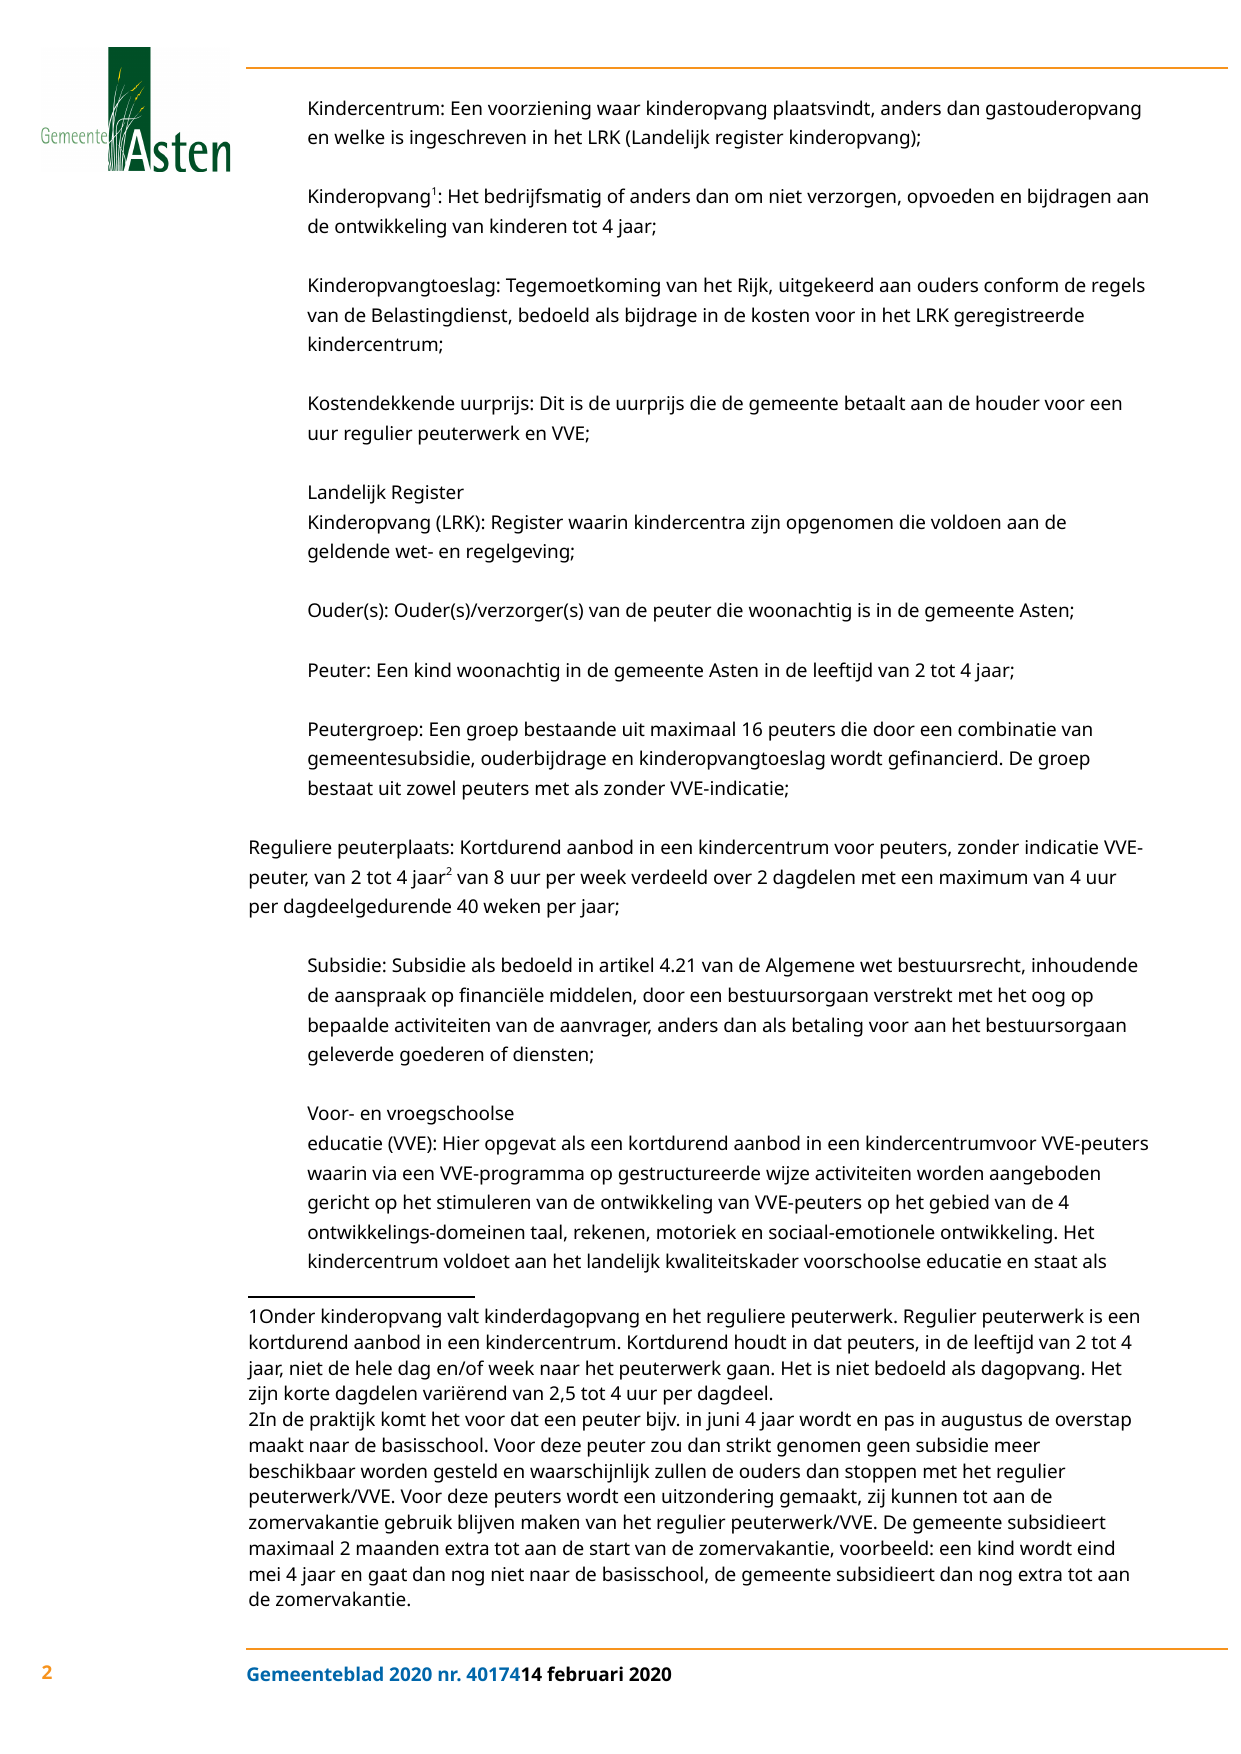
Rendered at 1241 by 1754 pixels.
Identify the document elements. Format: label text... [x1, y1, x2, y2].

list Ouder(s): Ouder(s)/verzorger(s) van de peuter die woonachtig is in de gemeente Asten; [248, 598, 1152, 623]
list Subsidie: Subsidie als bedoeld in artikel 4.21 van de Algemene wet bestuursrecht, inhoudende de aanspraak op financiële middelen, door een bestuursorgaan verstrekt met het oog op bepaalde activiteiten van de aanvrager, anders dan als betaling voor aan het bestuursorgaan geleverde goederen of diensten; [248, 953, 1152, 1067]
list Kinderopvang (LRK): Register waarin kindercentra zijn opgenomen die voldoen aan de geldende wet- en regelgeving; [248, 509, 1152, 564]
list Voor- en vroegschoolse [248, 1101, 1152, 1126]
list Kostendekkende uurprijs: Dit is de uurprijs die de gemeente betaalt aan de houder voor een uur regulier peuterwerk en VVE; [248, 391, 1152, 446]
list Peuter: Een kind woonachtig in de gemeente Asten in de leeftijd van 2 tot 4 jaar; [248, 657, 1152, 683]
list Kinderopvang: Het bedrijfsmatig of anders dan om niet verzorgen, opvoeden en bijdragen aan de ontwikkeling van kinderen tot 4 jaar; [248, 183, 1152, 239]
list Kinderopvangtoeslag: Tegemoetkoming van het Rijk, uitgekeerd aan ouders conform de regels van de Belastingdienst, bedoeld als bijdrage in de kosten voor in het LRK geregistreerde kindercentrum; [248, 272, 1152, 357]
text Reguliere peuterplaats: Kortdurend aanbod in een kindercentrum voor peuters, zonder indicatie VVE-peuter, van 2 tot 4 jaar van 8 uur per week verdeeld over 2 dagdelen met een maximum van 4 uur per dagdeelgedurende 40 weken per jaar; [248, 834, 1152, 919]
list educatie (VVE): Hier opgevat als een kortdurend aanbod in een kindercentrumvoor VVE-peuters waarin via een VVE-programma op gestructureerde wijze activiteiten worden aangeboden gericht op het stimuleren van de ontwikkeling van VVE-peuters op het gebied van de 4 ontwikkelings-domeinen taal, rekenen, motoriek en sociaal-emotionele ontwikkeling. Het kindercentrum voldoet aan het landelijk kwaliteitskader voorschoolse educatie en staat als [248, 1130, 1152, 1274]
list Kindercentrum: Een voorziening waar kinderopvang plaatsvindt, anders dan gastouderopvang en welke is ingeschreven in het LRK (Landelijk register kinderopvang); [248, 95, 1152, 150]
picture [41, 47, 231, 172]
list Landelijk Register [248, 479, 1152, 505]
list Onder kinderopvang valt kinderdagopvang en het reguliere peuterwerk. Regulier peuterwerk is een kortdurend aanbod in een kindercentrum. Kortdurend houdt in dat peuters, in de leeftijd van 2 tot 4 jaar, niet de hele dag en/of week naar het peuterwerk gaan. Het is niet bedoeld als dagopvang. Het zijn korte dagdelen variërend van 2,5 tot 4 uur per dagdeel. [248, 1303, 1152, 1406]
text In de praktijk komt het voor dat een peuter bijv. in juni 4 jaar wordt en pas in augustus de overstap maakt naar de basisschool. Voor deze peuter zou dan strikt genomen geen subsidie meer beschikbaar worden gesteld en waarschijnlijk zullen de ouders dan stoppen met het regulier peuterwerk/VVE. Voor deze peuters wordt een uitzondering gemaakt, zij kunnen tot aan de zomervakantie gebruik blijven maken van het regulier peuterwerk/VVE. De gemeente subsidieert maximaal 2 maanden extra tot aan de start van de zomervakantie, voorbeeld: een kind wordt eind mei 4 jaar en gaat dan nog niet naar de basisschool, de gemeente subsidieert dan nog extra tot aan de zomervakantie. [248, 1406, 1152, 1612]
list Peutergroep: Een groep bestaande uit maximaal 16 peuters die door een combinatie van gemeentesubsidie, ouderbijdrage en kinderopvangtoeslag wordt gefinancierd. De groep bestaat uit zowel peuters met als zonder VVE-indicatie; [248, 716, 1152, 801]
